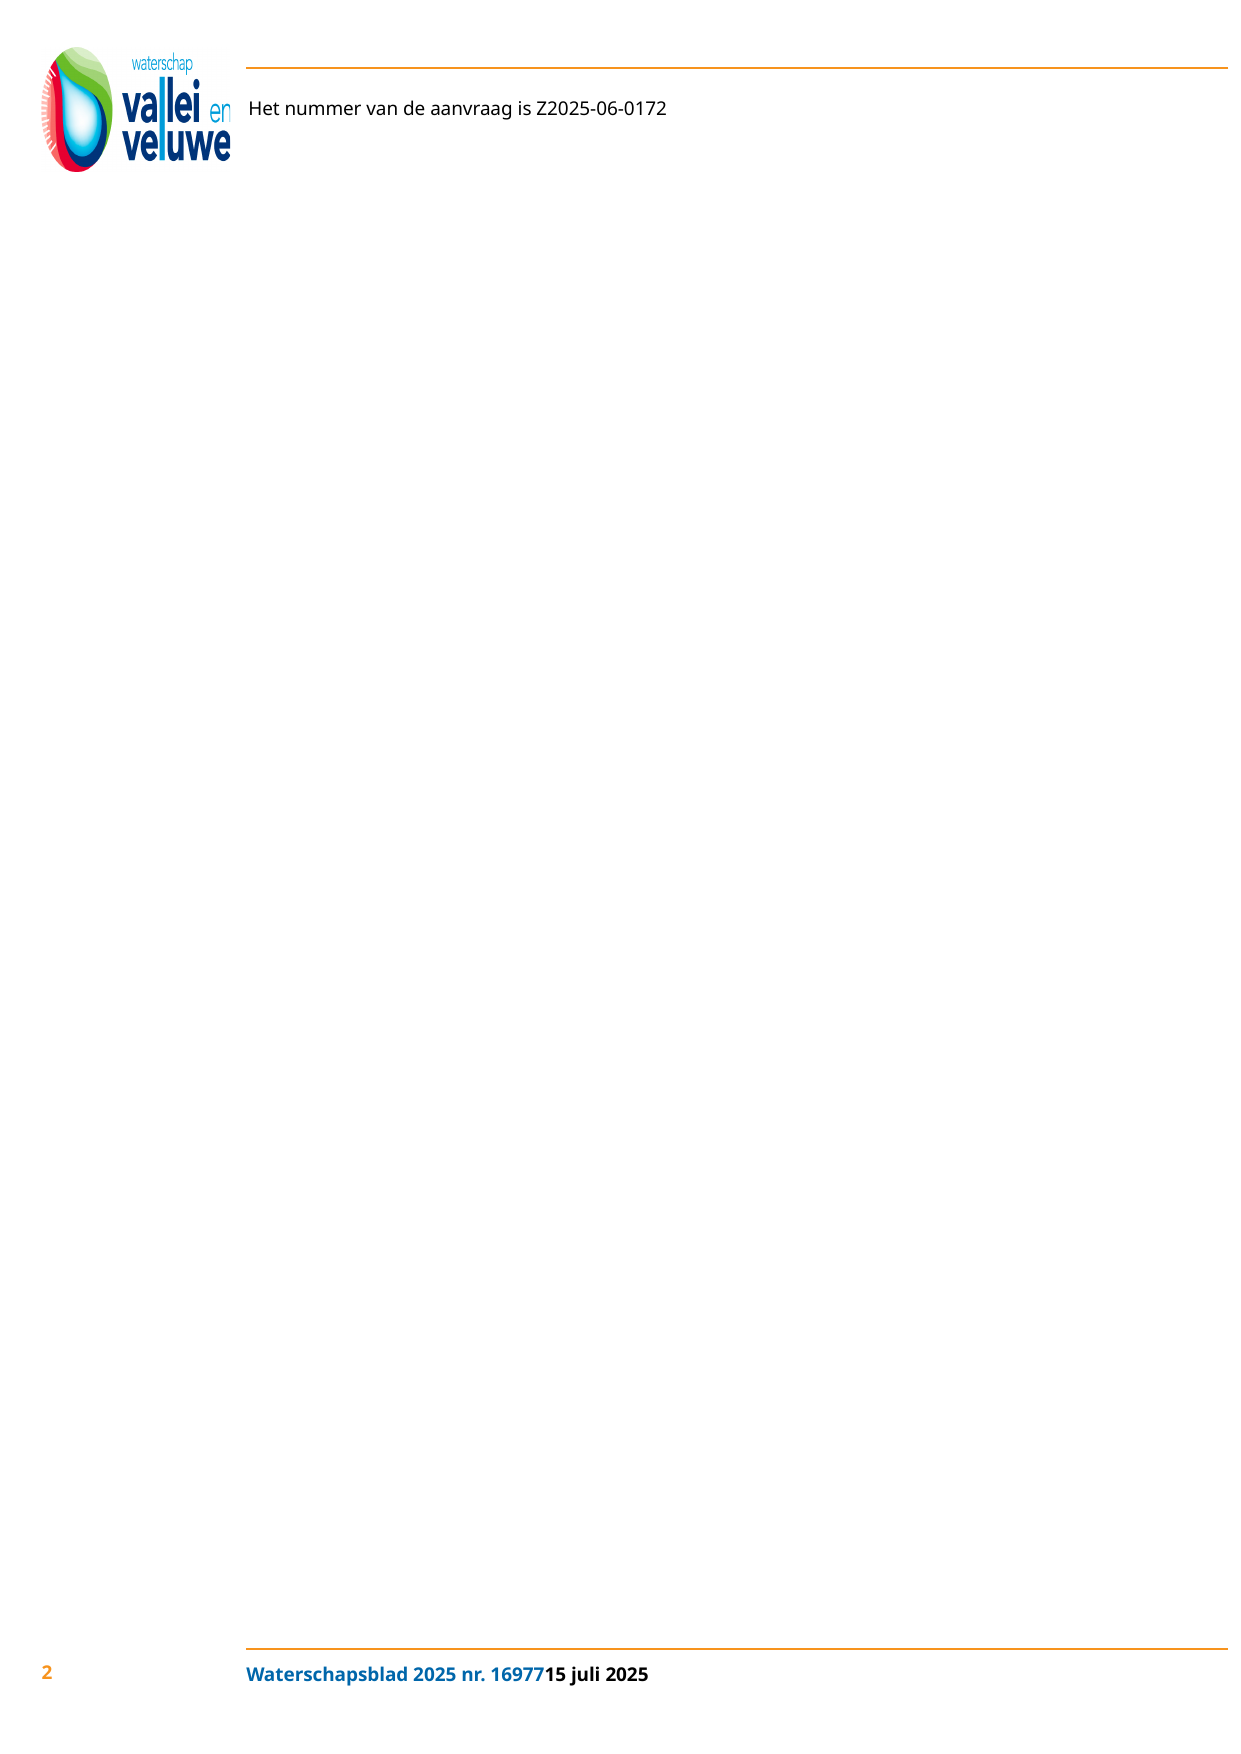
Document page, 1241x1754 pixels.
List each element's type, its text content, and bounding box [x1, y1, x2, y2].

text Het nummer van de aanvraag is Z2025-06-0172 [248, 95, 1152, 121]
picture [41, 47, 231, 172]
